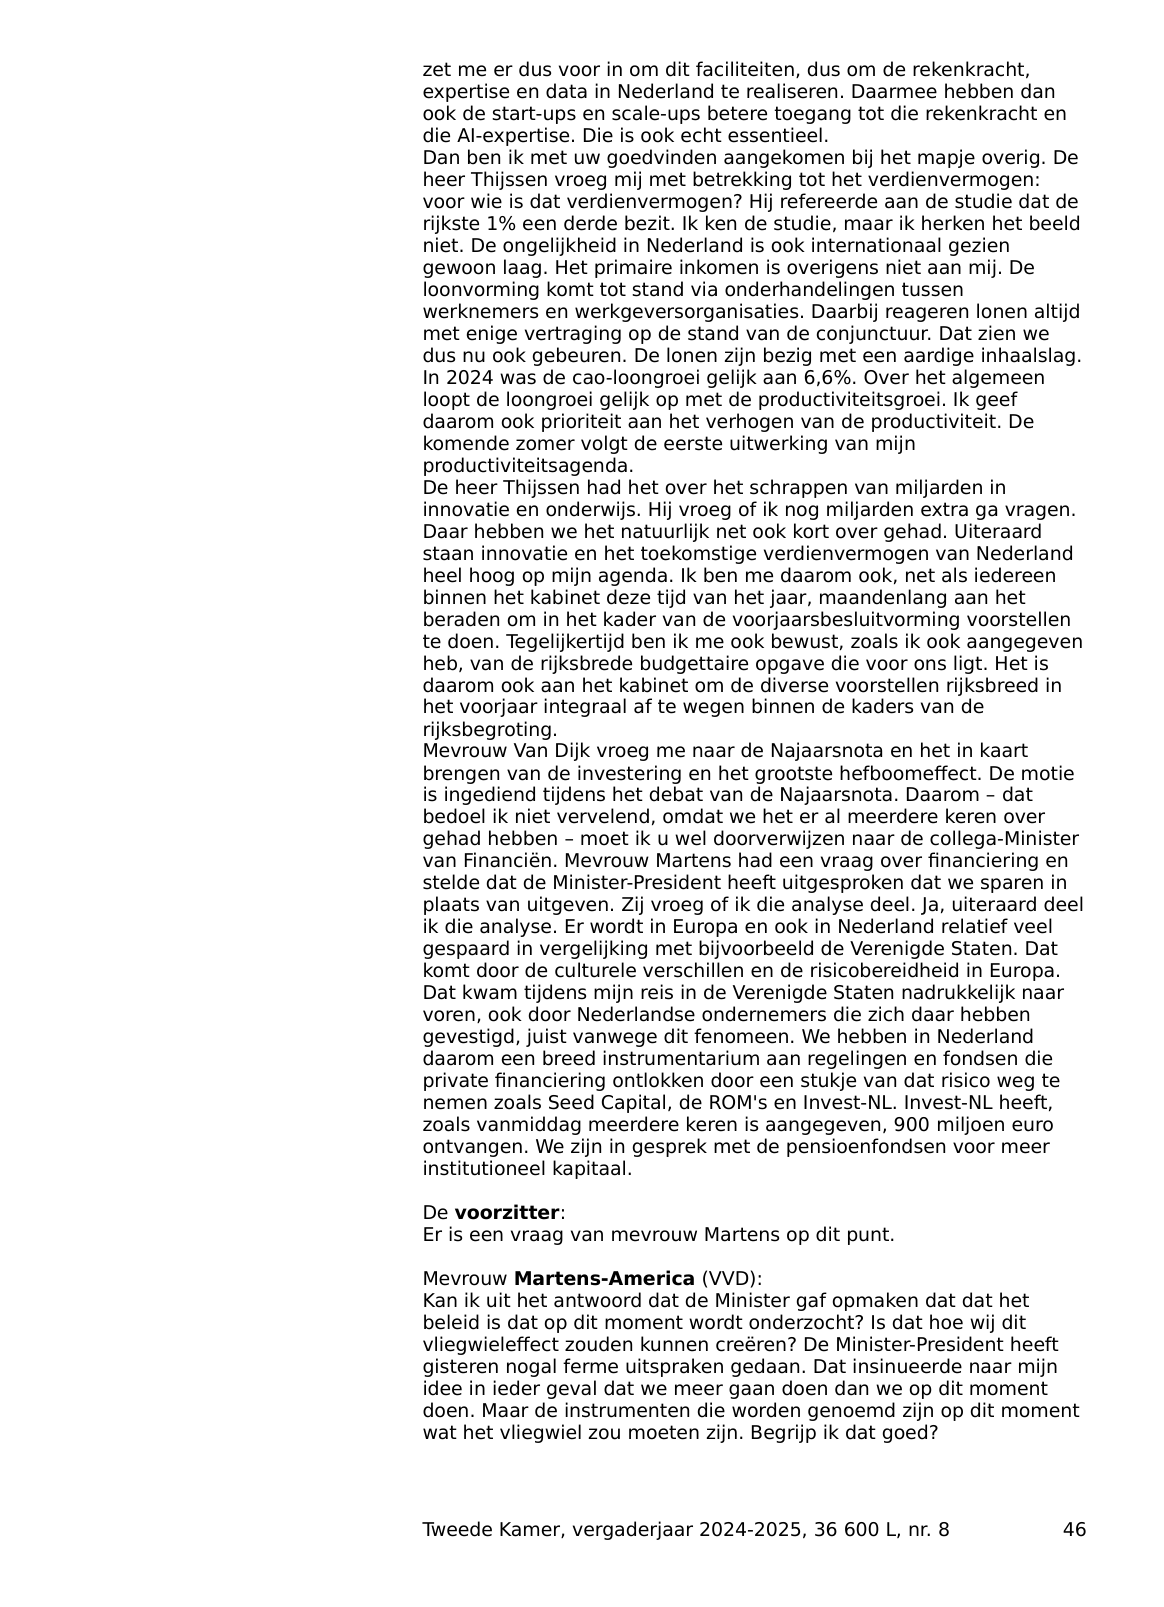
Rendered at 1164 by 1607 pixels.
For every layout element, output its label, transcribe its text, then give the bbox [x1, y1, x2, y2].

text Er is een vraag van mevrouw Martens op dit punt. [422, 1224, 1087, 1246]
text Mevrouw Van Dijk vroeg me naar de Najaarsnota en het in kaart brengen van de investering en het grootste hefboomeffect. De motie is ingediend tijdens het debat van de Najaarsnota. Daarom – dat bedoel ik niet vervelend, omdat we het er al meerdere keren over gehad hebben – moet ik u wel doorverwijzen naar de collega-Minister van Financiën. Mevrouw Martens had een vraag over financiering en stelde dat de Minister-President heeft uitgesproken dat we sparen in plaats van uitgeven. Zij vroeg of ik die analyse deel. Ja, uiteraard deel ik die analyse. Er wordt in Europa en ook in Nederland relatief veel gespaard in vergelijking met bijvoorbeeld de Verenigde Staten. Dat komt door de culturele verschillen en de risicobereidheid in Europa. Dat kwam tijdens mijn reis in de Verenigde Staten nadrukkelijk naar voren, ook door Nederlandse ondernemers die zich daar hebben gevestigd, juist vanwege dit fenomeen. We hebben in Nederland daarom een breed instrumentarium aan regelingen en fondsen die private financiering ontlokken door een stukje van dat risico weg te nemen zoals Seed Capital, de ROM's en Invest-NL. Invest-NL heeft, zoals vanmiddag meerdere keren is aangegeven, 900 miljoen euro ontvangen. We zijn in gesprek met de pensioenfondsen voor meer institutioneel kapitaal. [422, 740, 1087, 1180]
text Kan ik uit het antwoord dat de Minister gaf opmaken dat dat het beleid is dat op dit moment wordt onderzocht? Is dat hoe wij dit vliegwieleffect zouden kunnen creëren? De Minister-President heeft gisteren nogal ferme uitspraken gedaan. Dat insinueerde naar mijn idee in ieder geval dat we meer gaan doen dan we op dit moment doen. Maar de instrumenten die worden genoemd zijn op dit moment wat het vliegwiel zou moeten zijn. Begrijp ik dat goed? [422, 1290, 1087, 1444]
text zet me er dus voor in om dit faciliteiten, dus om de rekenkracht, expertise en data in Nederland te realiseren. Daarmee hebben dan ook de start-ups en scale-ups betere toegang tot die rekenkracht en die AI-expertise. Die is ook echt essentieel. [422, 59, 1087, 147]
text De voorzitter: [422, 1202, 1087, 1224]
text Dan ben ik met uw goedvinden aangekomen bij het mapje overig. De heer Thijssen vroeg mij met betrekking tot het verdienvermogen: voor wie is dat verdienvermogen? Hij refereerde aan de studie dat de rijkste 1% een derde bezit. Ik ken de studie, maar ik herken het beeld niet. De ongelijkheid in Nederland is ook internationaal gezien gewoon laag. Het primaire inkomen is overigens niet aan mij. De loonvorming komt tot stand via onderhandelingen tussen werknemers en werkgeversorganisaties. Daarbij reageren lonen altijd met enige vertraging op de stand van de conjunctuur. Dat zien we dus nu ook gebeuren. De lonen zijn bezig met een aardige inhaalslag. In 2024 was de cao-loongroei gelijk aan 6,6%. Over het algemeen loopt de loongroei gelijk op met de productiviteitsgroei. Ik geef daarom ook prioriteit aan het verhogen van de productiviteit. De komende zomer volgt de eerste uitwerking van mijn productiviteitsagenda. [422, 147, 1087, 477]
text Mevrouw Martens-America (VVD): [422, 1268, 1087, 1290]
text De heer Thijssen had het over het schrappen van miljarden in innovatie en onderwijs. Hij vroeg of ik nog miljarden extra ga vragen. Daar hebben we het natuurlijk net ook kort over gehad. Uiteraard staan innovatie en het toekomstige verdienvermogen van Nederland heel hoog op mijn agenda. Ik ben me daarom ook, net als iedereen binnen het kabinet deze tijd van het jaar, maandenlang aan het beraden om in het kader van de voorjaarsbesluitvorming voorstellen te doen. Tegelijkertijd ben ik me ook bewust, zoals ik ook aangegeven heb, van de rijksbrede budgettaire opgave die voor ons ligt. Het is daarom ook aan het kabinet om de diverse voorstellen rijksbreed in het voorjaar integraal af te wegen binnen de kaders van de rijksbegroting. [422, 477, 1087, 740]
